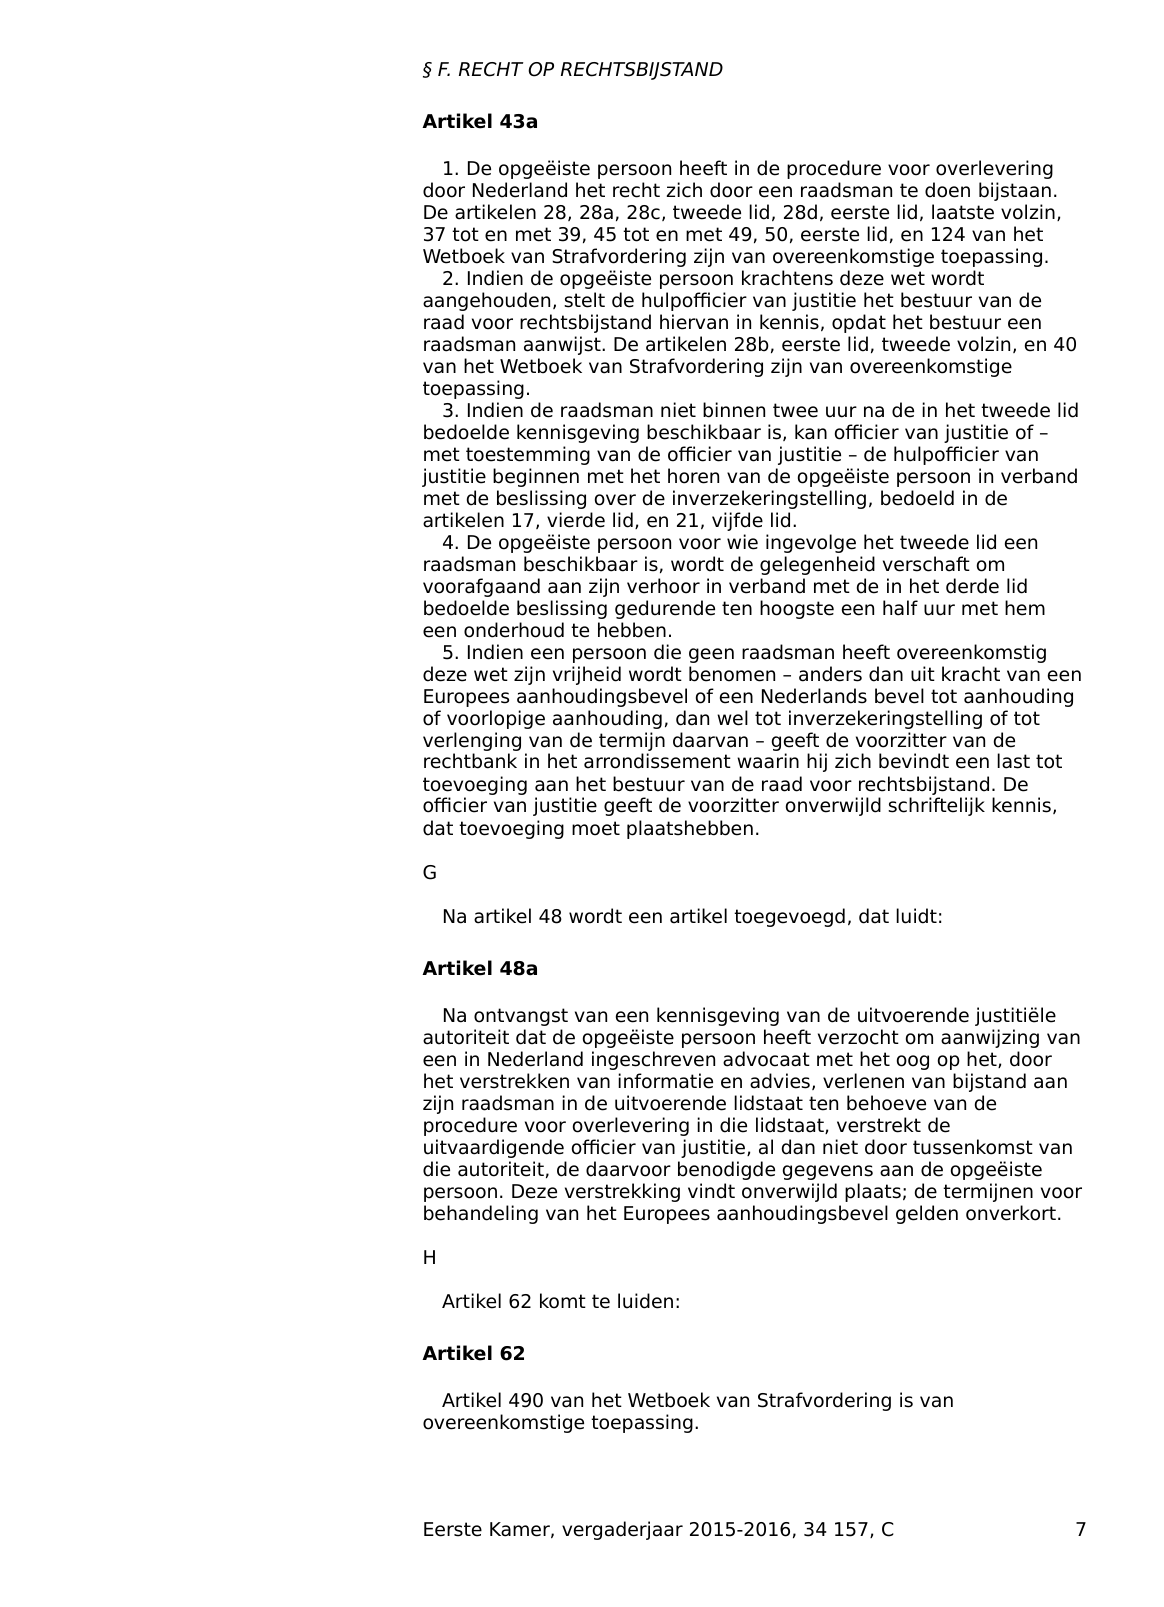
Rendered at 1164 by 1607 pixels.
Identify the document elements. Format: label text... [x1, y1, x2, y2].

text 3. Indien de raadsman niet binnen twee uur na de in het tweede lid bedoelde kennisgeving beschikbaar is, kan officier van justitie of – met toestemming van de officier van justitie – de hulpofficier van justitie beginnen met het horen van de opgeëiste persoon in verband met de beslissing over de inverzekeringstelling, bedoeld in de artikelen 17, vierde lid, en 21, vijfde lid. [422, 400, 1087, 532]
subtitle Artikel 43a [422, 111, 1087, 133]
text 4. De opgeëiste persoon voor wie ingevolge het tweede lid een raadsman beschikbaar is, wordt de gelegenheid verschaft om voorafgaand aan zijn verhoor in verband met de in het derde lid bedoelde beslissing gedurende ten hoogste een half uur met hem een onderhoud te hebben. [422, 532, 1087, 642]
text G [422, 862, 1087, 883]
text 2. Indien de opgeëiste persoon krachtens deze wet wordt aangehouden, stelt de hulpofficier van justitie het bestuur van de raad voor rechtsbijstand hiervan in kennis, opdat het bestuur een raadsman aanwijst. De artikelen 28b, eerste lid, tweede volzin, en 40 van het Wetboek van Strafvordering zijn van overeenkomstige toepassing. [422, 268, 1087, 400]
text 1. De opgeëiste persoon heeft in de procedure voor overlevering door Nederland het recht zich door een raadsman te doen bijstaan. De artikelen 28, 28a, 28c, tweede lid, 28d, eerste lid, laatste volzin, 37 tot en met 39, 45 tot en met 49, 50, eerste lid, en 124 van het Wetboek van Strafvordering zijn van overeenkomstige toepassing. [422, 158, 1087, 268]
text Artikel 62 komt te luiden: [422, 1291, 1087, 1313]
text Na ontvangst van een kennisgeving van de uitvoerende justitiële autoriteit dat de opgeëiste persoon heeft verzocht om aanwijzing van een in Nederland ingeschreven advocaat met het oog op het, door het verstrekken van informatie en advies, verlenen van bijstand aan zijn raadsman in de uitvoerende lidstaat ten behoeve van de procedure voor overlevering in die lidstaat, verstrekt de uitvaardigende officier van justitie, al dan niet door tussenkomst van die autoriteit, de daarvoor benodigde gegevens aan de opgeëiste persoon. Deze verstrekking vindt onverwijld plaats; de termijnen voor behandeling van het Europees aanhoudingsbevel gelden onverkort. [422, 1005, 1087, 1224]
text Na artikel 48 wordt een artikel toegevoegd, dat luidt: [422, 906, 1087, 928]
text Artikel 490 van het Wetboek van Strafvordering is van overeenkomstige toepassing. [422, 1390, 1087, 1434]
text 5. Indien een persoon die geen raadsman heeft overeenkomstig deze wet zijn vrijheid wordt benomen – anders dan uit kracht van een Europees aanhoudingsbevel of een Nederlands bevel tot aanhouding of voorlopige aanhouding, dan wel tot inverzekeringstelling of tot verlenging van de termijn daarvan – geeft de voorzitter van de rechtbank in het arrondissement waarin hij zich bevindt een last tot toevoeging aan het bestuur van de raad voor rechtsbijstand. De officier van justitie geeft de voorzitter onverwijld schriftelijk kennis, dat toevoeging moet plaatshebben. [422, 642, 1087, 839]
text H [422, 1247, 1087, 1269]
subtitle Artikel 48a [422, 958, 1087, 980]
subtitle Artikel 62 [422, 1343, 1087, 1365]
subtitle § F. RECHT OP RECHTSBIJSTAND [422, 59, 1087, 81]
